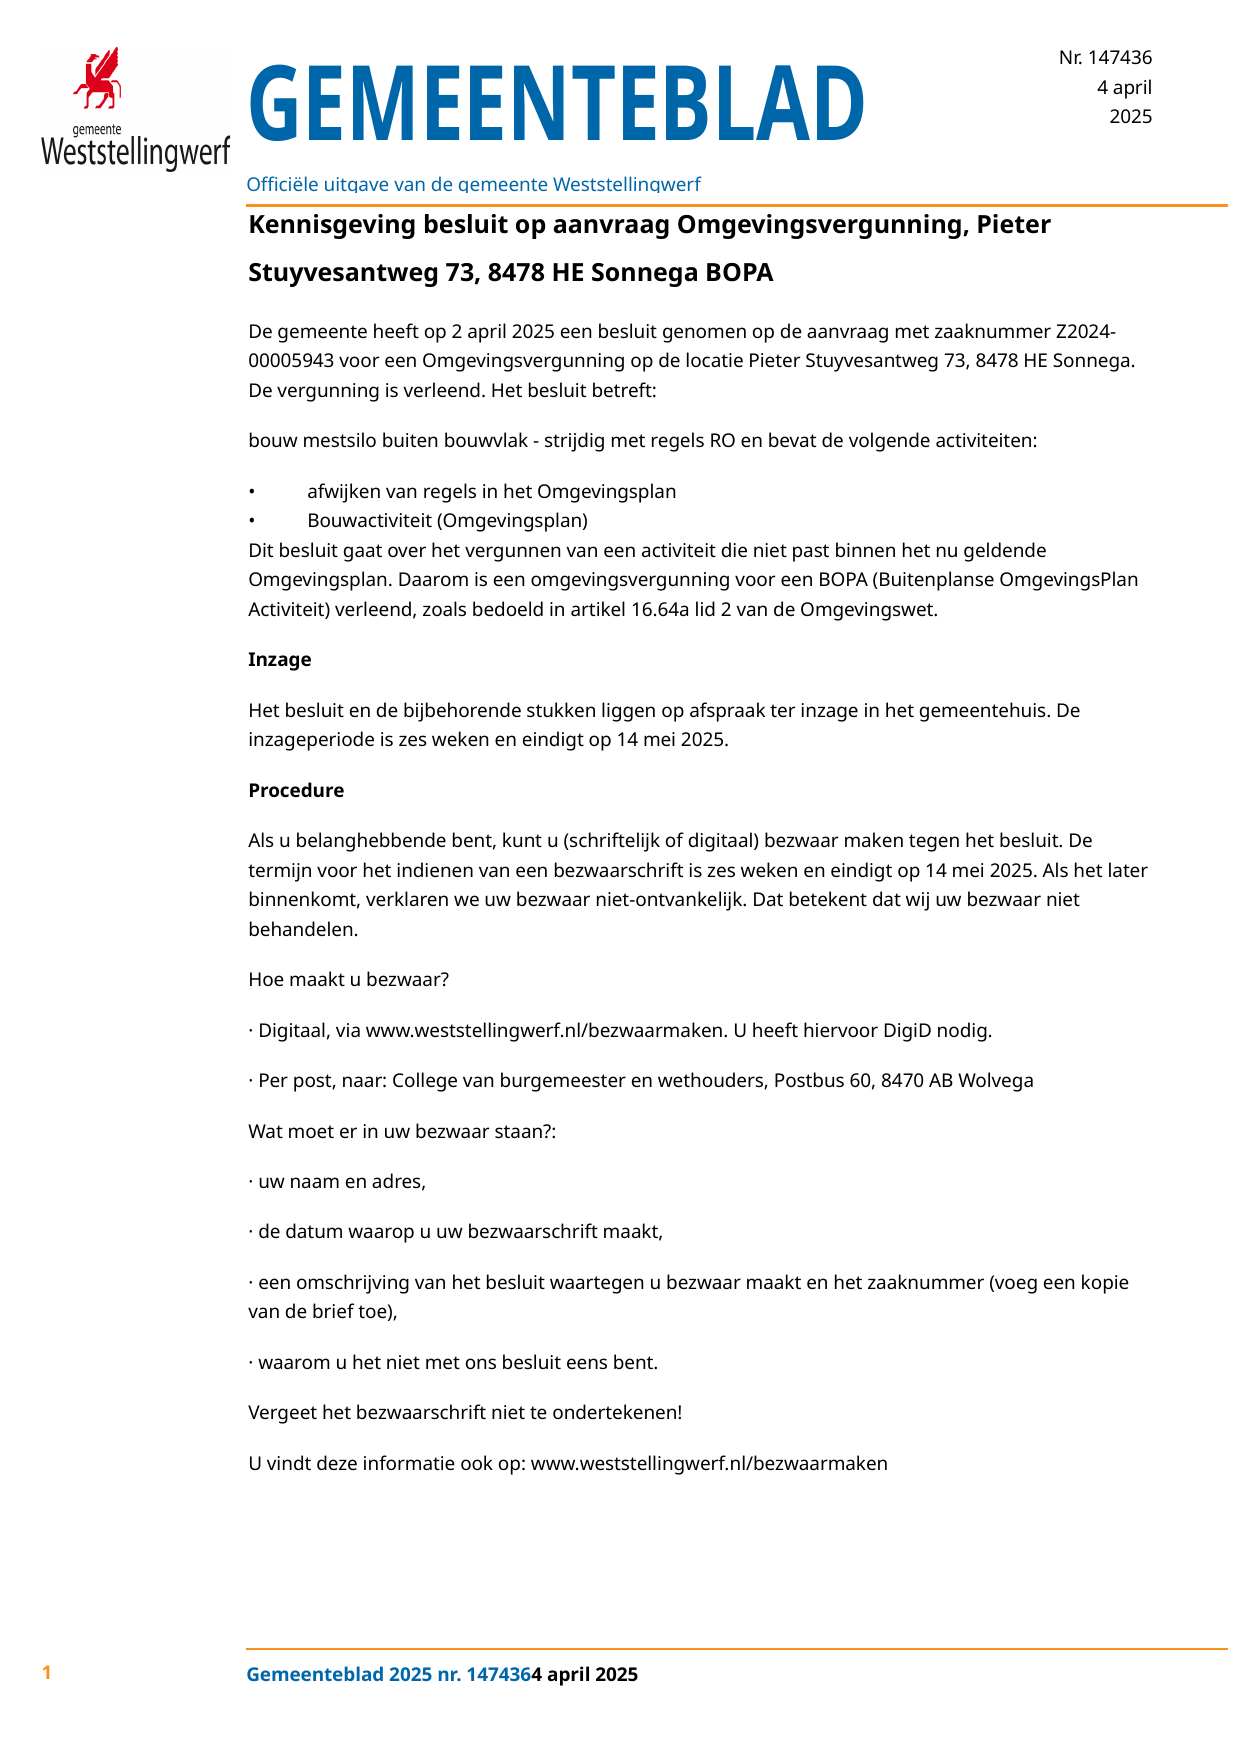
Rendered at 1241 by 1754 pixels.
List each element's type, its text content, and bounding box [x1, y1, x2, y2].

text Inzage [248, 647, 1152, 672]
text Kennisgeving besluit op aanvraag Omgevingsvergunning, Pieter Stuyvesantweg 73, 8478 HE Sonnega BOPA [248, 207, 1152, 288]
text Als u belanghebbende bent, kunt u (schriftelijk of digitaal) bezwaar maken tegen het besluit. De termijn voor het indienen van een bezwaarschrift is zes weken en eindigt op 14 mei 2025. Als het later binnenkomt, verklaren we uw bezwaar niet-ontvankelijk. Dat betekent dat wij uw bezwaar niet behandelen. [248, 827, 1152, 942]
text · de datum waarop u uw bezwaarschrift maakt, [248, 1219, 1152, 1244]
text Dit besluit gaat over het vergunnen van een activiteit die niet past binnen het nu geldende Omgevingsplan. Daarom is een omgevingsvergunning voor een BOPA (Buitenplanse OmgevingsPlan Activiteit) verleend, zoals bedoeld in artikel 16.64a lid 2 van de Omgevingswet. [248, 537, 1152, 622]
text U vindt deze informatie ook op: www.weststellingwerf.nl/bezwaarmaken [248, 1450, 1152, 1476]
text Het besluit en de bijbehorende stukken liggen op afspraak ter inzage in het gemeentehuis. De inzageperiode is zes weken en eindigt op 14 mei 2025. [248, 697, 1152, 752]
text · Digitaal, via www.weststellingwerf.nl/bezwaarmaken. U heeft hiervoor DigiD nodig. [248, 1017, 1152, 1043]
list Bouwactiviteit (Omgevingsplan) [248, 507, 1152, 533]
text · uw naam en adres, [248, 1168, 1152, 1194]
text · Per post, naar: College van burgemeester en wethouders, Postbus 60, 8470 AB Wolvega [248, 1067, 1152, 1093]
list afwijken van regels in het Omgevingsplan [248, 478, 1152, 504]
text Procedure [248, 777, 1152, 803]
text Hoe maakt u bezwaar? [248, 967, 1152, 992]
text Wat moet er in uw bezwaar staan?: [248, 1118, 1152, 1144]
text De gemeente heeft op 2 april 2025 een besluit genomen op de aanvraag met zaaknummer Z2024-00005943 voor een Omgevingsvergunning op de locatie Pieter Stuyvesantweg 73, 8478 HE Sonnega. De vergunning is verleend. Het besluit betreft: [248, 318, 1152, 403]
text bouw mestsilo buiten bouwvlak - strijdig met regels RO en bevat de volgende activiteiten: [248, 427, 1152, 453]
picture [41, 47, 231, 172]
text · een omschrijving van het besluit waartegen u bezwaar maakt en het zaaknummer (voeg een kopie van de brief toe), [248, 1269, 1152, 1324]
text Vergeet het bezwaarschrift niet te ondertekenen! [248, 1399, 1152, 1425]
text · waarom u het niet met ons besluit eens bent. [248, 1349, 1152, 1375]
